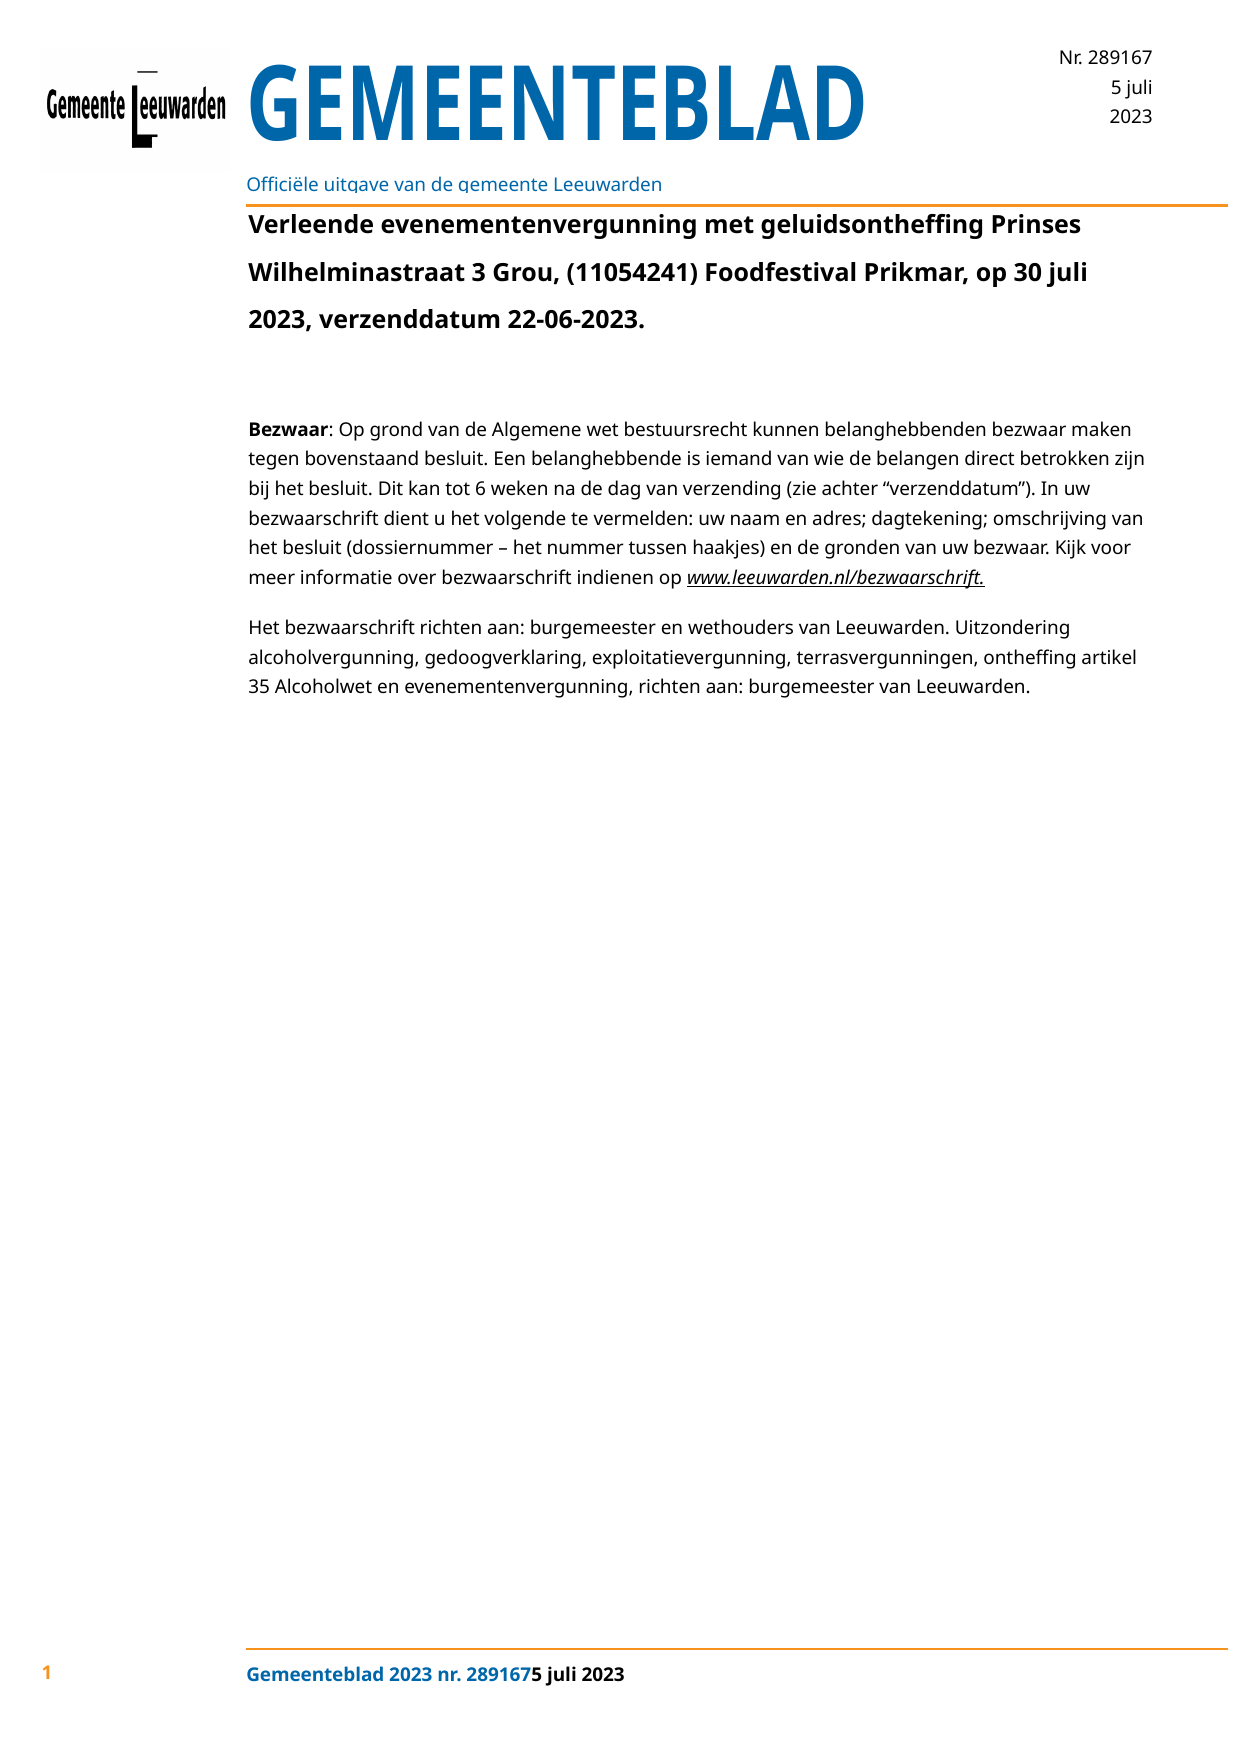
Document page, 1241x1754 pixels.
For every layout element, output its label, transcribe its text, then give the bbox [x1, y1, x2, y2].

text Het bezwaarschrift richten aan: burgemeester en wethouders van Leeuwarden. Uitzondering alcoholvergunning, gedoogverklaring, exploitatievergunning, terrasvergunningen, ontheffing artikel 35 Alcoholwet en evenementenvergunning, richten aan: burgemeester van Leeuwarden. [248, 614, 1152, 699]
picture [41, 47, 231, 172]
text Bezwaar: Op grond van de Algemene wet bestuursrecht kunnen belanghebbenden bezwaar maken tegen bovenstaand besluit. Een belanghebbende is iemand van wie de belangen direct betrokken zijn bij het besluit. Dit kan tot 6 weken na de dag van verzending (zie achter “verzenddatum”). In uw bezwaarschrift dient u het volgende te vermelden: uw naam en adres; dagtekening; omschrijving van het besluit (dossiernummer – het nummer tussen haakjes) en de gronden van uw bezwaar. Kijk voor meer informatie over bezwaarschrift indienen op www.leeuwarden.nl/bezwaarschrift. [248, 416, 1152, 589]
text Verleende evenementenvergunning met geluidsontheffing Prinses Wilhelminastraat 3 Grou, (11054241) Foodfestival Prikmar, op 30 juli 2023, verzenddatum 22-06-2023. [248, 207, 1152, 336]
